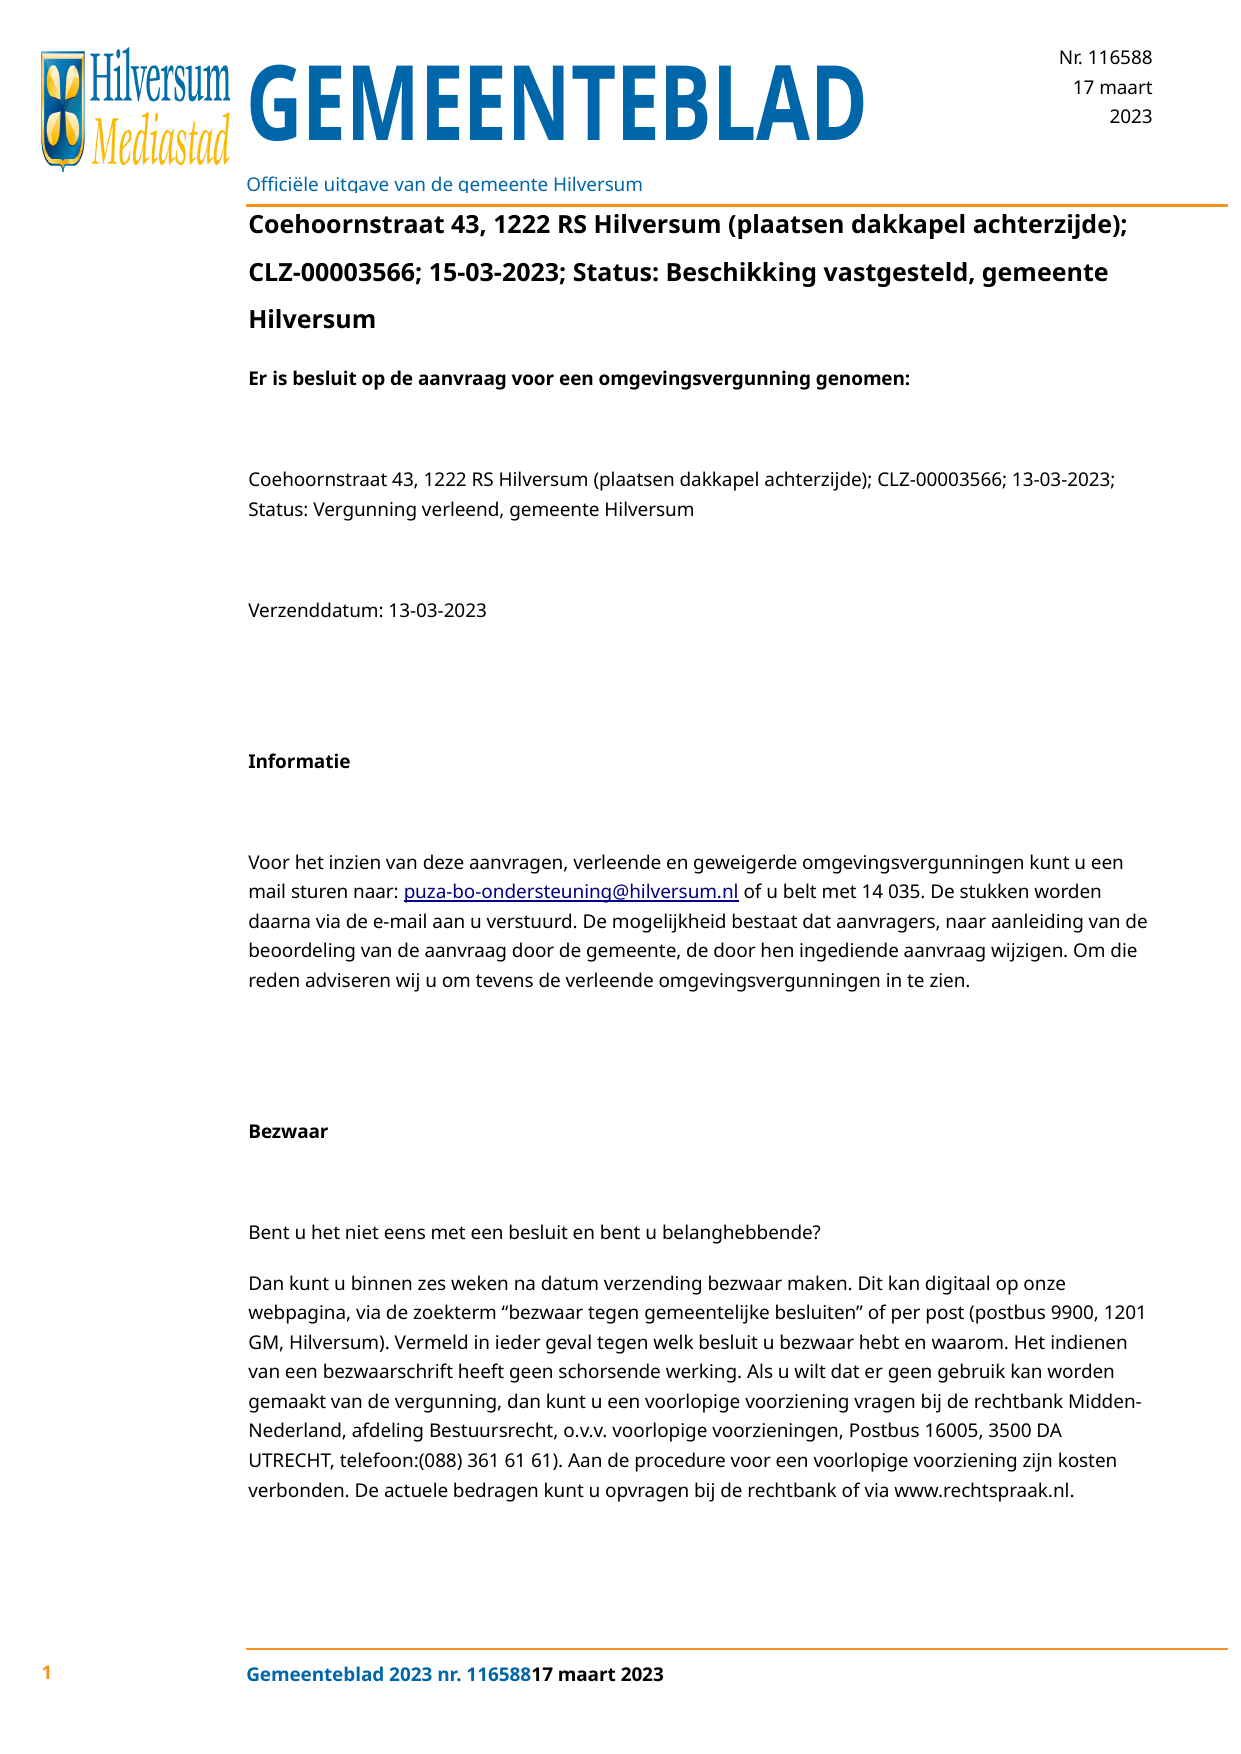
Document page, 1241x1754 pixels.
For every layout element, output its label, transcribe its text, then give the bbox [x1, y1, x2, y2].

text Coehoornstraat 43, 1222 RS Hilversum (plaatsen dakkapel achterzijde); CLZ-00003566; 13-03-2023; Status: Vergunning verleend, gemeente Hilversum [248, 466, 1152, 522]
text Coehoornstraat 43, 1222 RS Hilversum (plaatsen dakkapel achterzijde); CLZ-00003566; 15-03-2023; Status: Beschikking vastgesteld, gemeente Hilversum [248, 207, 1152, 336]
text Er is besluit op de aanvraag voor een omgevingsvergunning genomen: [248, 366, 1152, 391]
picture [41, 47, 231, 172]
text Bezwaar [248, 1118, 1152, 1144]
text Voor het inzien van deze aanvragen, verleende en geweigerde omgevingsvergunningen kunt u een mail sturen naar: puza-bo-ondersteuning@hilversum.nl of u belt met 14 035. De stukken worden daarna via de e-mail aan u verstuurd. De mogelijkheid bestaat dat aanvragers, naar aanleiding van de beoordeling van de aanvraag door de gemeente, de door hen ingediende aanvraag wijzigen. Om die reden adviseren wij u om tevens de verleende omgevingsvergunningen in te zien. [248, 849, 1152, 993]
text Dan kunt u binnen zes weken na datum verzending bezwaar maken. Dit kan digitaal op onze webpagina, via de zoekterm “bezwaar tegen gemeentelijke besluiten” of per post (postbus 9900, 1201 GM, Hilversum). Vermeld in ieder geval tegen welk besluit u bezwaar hebt en waarom. Het indienen van een bezwaarschrift heeft geen schorsende werking. Als u wilt dat er geen gebruik kan worden gemaakt van de vergunning, dan kunt u een voorlopige voorziening vragen bij de rechtbank Midden-Nederland, afdeling Bestuursrecht, o.v.v. voorlopige voorzieningen, Postbus 16005, 3500 DA UTRECHT, telefoon:(088) 361 61 61). Aan de procedure voor een voorlopige voorziening zijn kosten verbonden. De actuele bedragen kunt u opvragen bij de rechtbank of via www.rechtspraak.nl. [248, 1270, 1152, 1502]
text Verzenddatum: 13-03-2023 [248, 597, 1152, 622]
text Informatie [248, 748, 1152, 774]
text Bent u het niet eens met een besluit en bent u belanghebbende? [248, 1219, 1152, 1245]
